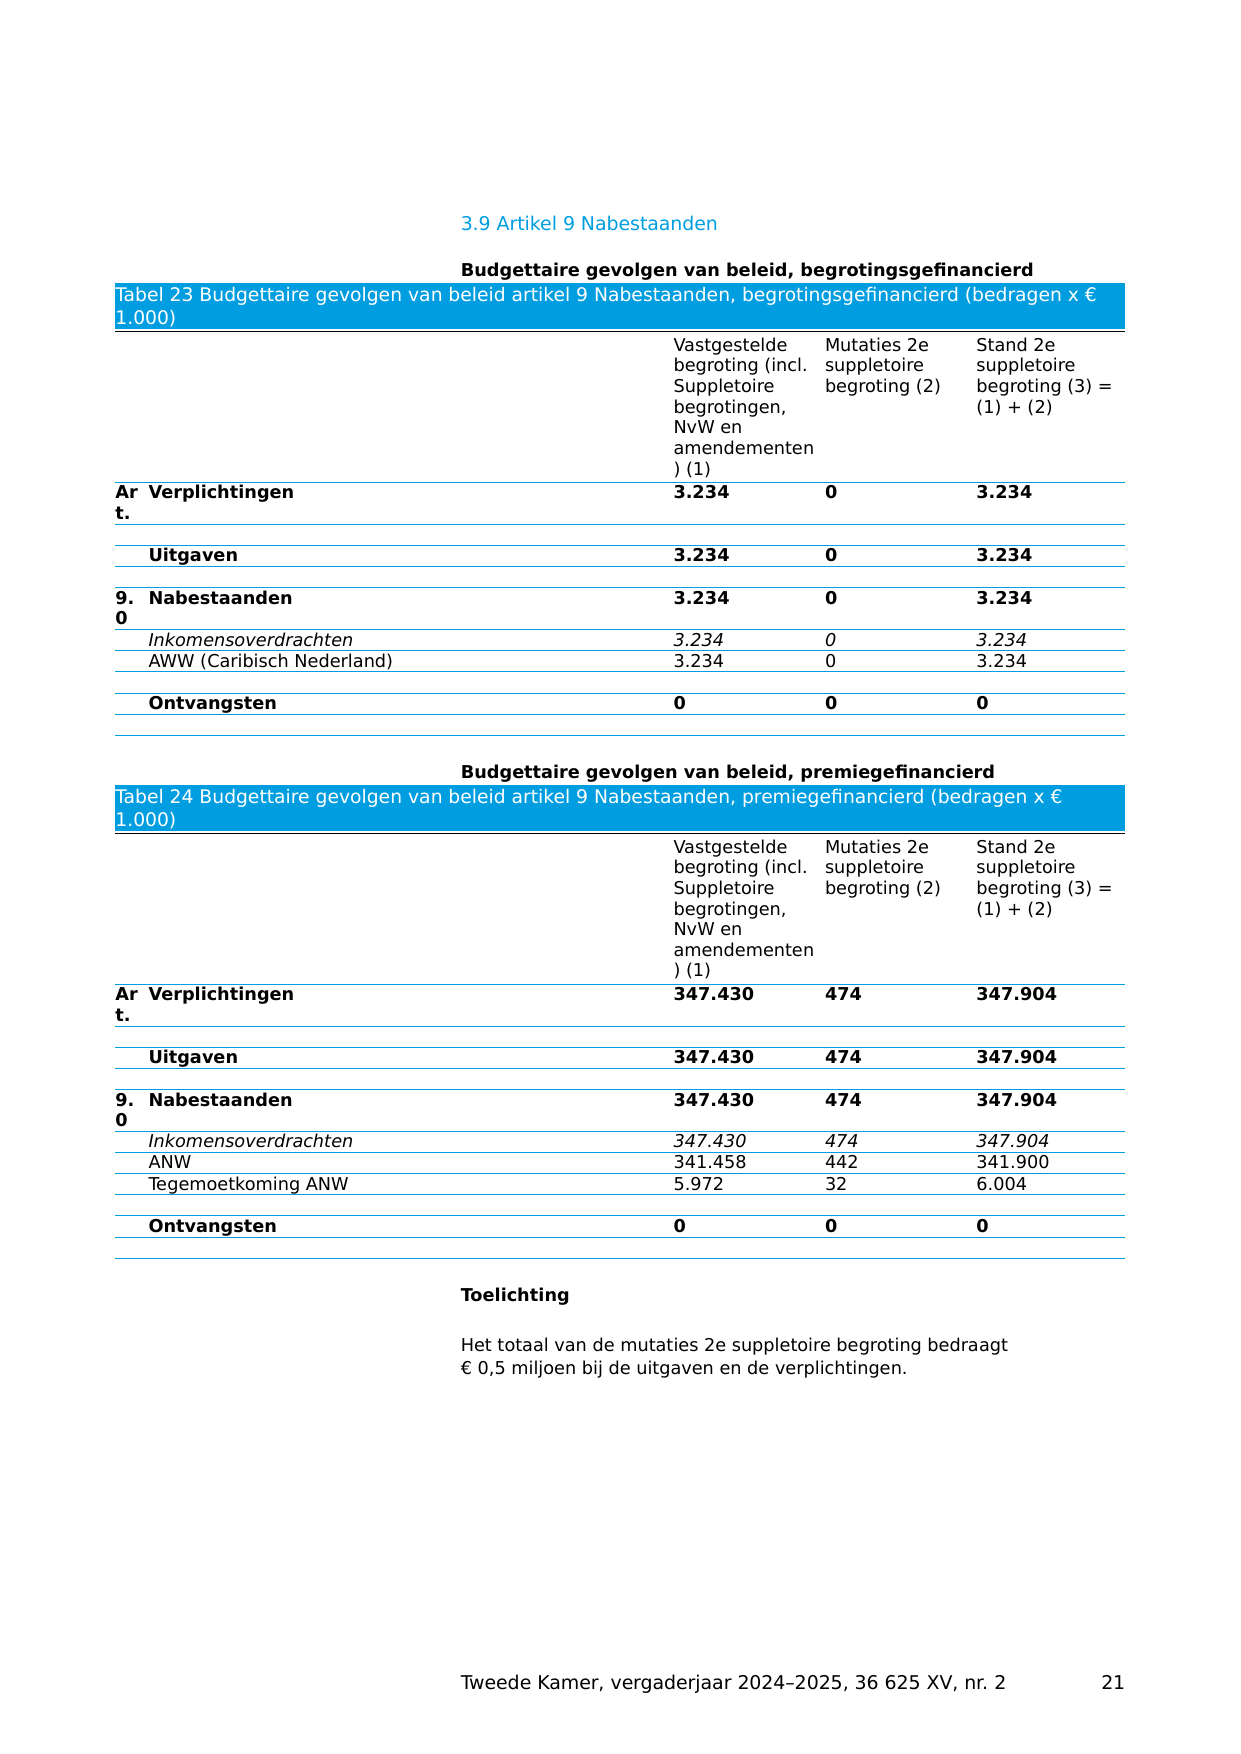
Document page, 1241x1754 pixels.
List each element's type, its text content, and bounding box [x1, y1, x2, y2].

table_cell [115, 834, 145, 984]
table_cell [822, 1195, 973, 1215]
table_cell 0 [822, 483, 973, 524]
table_cell 347.430 [670, 985, 822, 1026]
table_cell 347.904 [973, 985, 1125, 1026]
table_cell 5.972 [670, 1174, 822, 1194]
table_cell [115, 1048, 145, 1068]
table_cell 341.900 [973, 1153, 1125, 1173]
table_cell [145, 1238, 670, 1258]
table_cell 0 [822, 546, 973, 566]
table_cell 3.234 [973, 588, 1125, 629]
table_cell 6.004 [973, 1174, 1125, 1194]
text Budgettaire gevolgen van beleid, begrotingsgefinancierd [461, 258, 1125, 281]
table_cell [973, 525, 1125, 545]
table_cell [115, 1069, 145, 1089]
table_cell [115, 630, 145, 650]
table_cell [822, 672, 973, 692]
table_cell 3.234 [973, 651, 1125, 671]
table_cell [670, 672, 822, 692]
table_cell [670, 1195, 822, 1215]
table_cell 0 [822, 630, 973, 650]
table_cell [115, 1174, 145, 1194]
table_cell 474 [822, 985, 973, 1026]
table_cell Inkomensoverdrachten [145, 630, 670, 650]
table_cell AWW (Caribisch Nederland) [145, 651, 670, 671]
table_cell 442 [822, 1153, 973, 1173]
table_cell 0 [822, 694, 973, 713]
table_cell 3.234 [670, 483, 822, 524]
table_cell [145, 525, 670, 545]
table_cell 3.234 [670, 630, 822, 650]
table_cell Uitgaven [145, 1048, 670, 1068]
table_cell Tegemoetkoming ANW [145, 1174, 670, 1194]
table_cell 474 [822, 1048, 973, 1068]
table_cell Verplichtingen [145, 985, 670, 1026]
table_cell [115, 1216, 145, 1237]
table_cell 0 [822, 651, 973, 671]
table_cell 3.234 [670, 651, 822, 671]
table_cell [145, 1069, 670, 1089]
table_cell [822, 567, 973, 587]
table_cell [973, 1195, 1125, 1215]
table_cell [115, 1153, 145, 1173]
table_cell [973, 1027, 1125, 1047]
table_cell 474 [822, 1090, 973, 1131]
table_cell 3.234 [670, 546, 822, 566]
table_cell 32 [822, 1174, 973, 1194]
table_cell [145, 1027, 670, 1047]
table_cell [822, 1238, 973, 1258]
table_cell [115, 694, 145, 713]
table_cell Mutaties 2e suppletoire begroting (2) [822, 834, 973, 984]
table_cell [115, 715, 145, 735]
table_cell 0 [822, 1216, 973, 1237]
table_cell [973, 1069, 1125, 1089]
table_cell 474 [822, 1132, 973, 1152]
table_cell Art. [115, 985, 145, 1026]
table_cell [670, 1069, 822, 1089]
table_cell [822, 715, 973, 735]
table_cell 0 [973, 1216, 1125, 1237]
table_cell [973, 1238, 1125, 1258]
table_cell 0 [670, 1216, 822, 1237]
table_cell 9.0 [115, 1090, 145, 1131]
table_cell [145, 1195, 670, 1215]
table_cell 9.0 [115, 588, 145, 629]
text Budgettaire gevolgen van beleid, premiegefinancierd [461, 760, 1125, 783]
table_cell Vastgestelde begroting (incl. Suppletoire begrotingen, NvW en amendementen) (1) [670, 332, 822, 482]
table_cell [822, 1069, 973, 1089]
table_cell [115, 1238, 145, 1258]
table_cell [973, 715, 1125, 735]
table_cell Nabestaanden [145, 1090, 670, 1131]
table_cell [145, 834, 670, 984]
table_cell 347.430 [670, 1090, 822, 1131]
table_cell 0 [822, 588, 973, 629]
table_cell Ontvangsten [145, 694, 670, 713]
table_cell [145, 332, 670, 482]
table_cell 347.430 [670, 1048, 822, 1068]
table_cell [670, 1027, 822, 1047]
table_cell [145, 567, 670, 587]
table_cell [145, 715, 670, 735]
table_cell 0 [670, 694, 822, 713]
table_cell 0 [973, 694, 1125, 713]
table_cell Nabestaanden [145, 588, 670, 629]
title 3.9 Artikel 9 Nabestaanden [461, 213, 1125, 235]
table_cell [822, 525, 973, 545]
table_cell Ontvangsten [145, 1216, 670, 1237]
table_cell Stand 2e suppletoire begroting (3) = (1) + (2) [973, 332, 1125, 482]
table_cell [973, 567, 1125, 587]
table_cell [115, 546, 145, 566]
table_cell 347.904 [973, 1048, 1125, 1068]
table_cell Stand 2e suppletoire begroting (3) = (1) + (2) [973, 834, 1125, 984]
table_cell 3.234 [973, 630, 1125, 650]
table_cell 341.458 [670, 1153, 822, 1173]
table_cell [822, 1027, 973, 1047]
table_cell [670, 1238, 822, 1258]
table_cell [115, 1195, 145, 1215]
table_cell Vastgestelde begroting (incl. Suppletoire begrotingen, NvW en amendementen) (1) [670, 834, 822, 984]
table_cell [670, 715, 822, 735]
table_cell [115, 332, 145, 482]
table_cell [115, 1132, 145, 1152]
table_cell 347.904 [973, 1132, 1125, 1152]
table_cell [670, 567, 822, 587]
table_cell [115, 651, 145, 671]
table_cell [145, 672, 670, 692]
table_cell ANW [145, 1153, 670, 1173]
table_cell Uitgaven [145, 546, 670, 566]
table_cell Inkomensoverdrachten [145, 1132, 670, 1152]
table_cell Mutaties 2e suppletoire begroting (2) [822, 332, 973, 482]
table_cell 3.234 [973, 546, 1125, 566]
table_cell [115, 567, 145, 587]
table_cell [115, 672, 145, 692]
table_cell Verplichtingen [145, 483, 670, 524]
table_cell [973, 672, 1125, 692]
table_cell [115, 525, 145, 545]
table_cell [115, 1027, 145, 1047]
text Toelichting [461, 1283, 1125, 1306]
table_cell Art. [115, 483, 145, 524]
table_cell 347.430 [670, 1132, 822, 1152]
text Het totaal van de mutaties 2e suppletoire begroting bedraagt € 0,5 miljoen bij de uitgaven en de verplichtingen. [461, 1333, 1125, 1379]
table_cell 3.234 [670, 588, 822, 629]
table_cell 3.234 [973, 483, 1125, 524]
table_cell 347.904 [973, 1090, 1125, 1131]
table_cell [670, 525, 822, 545]
